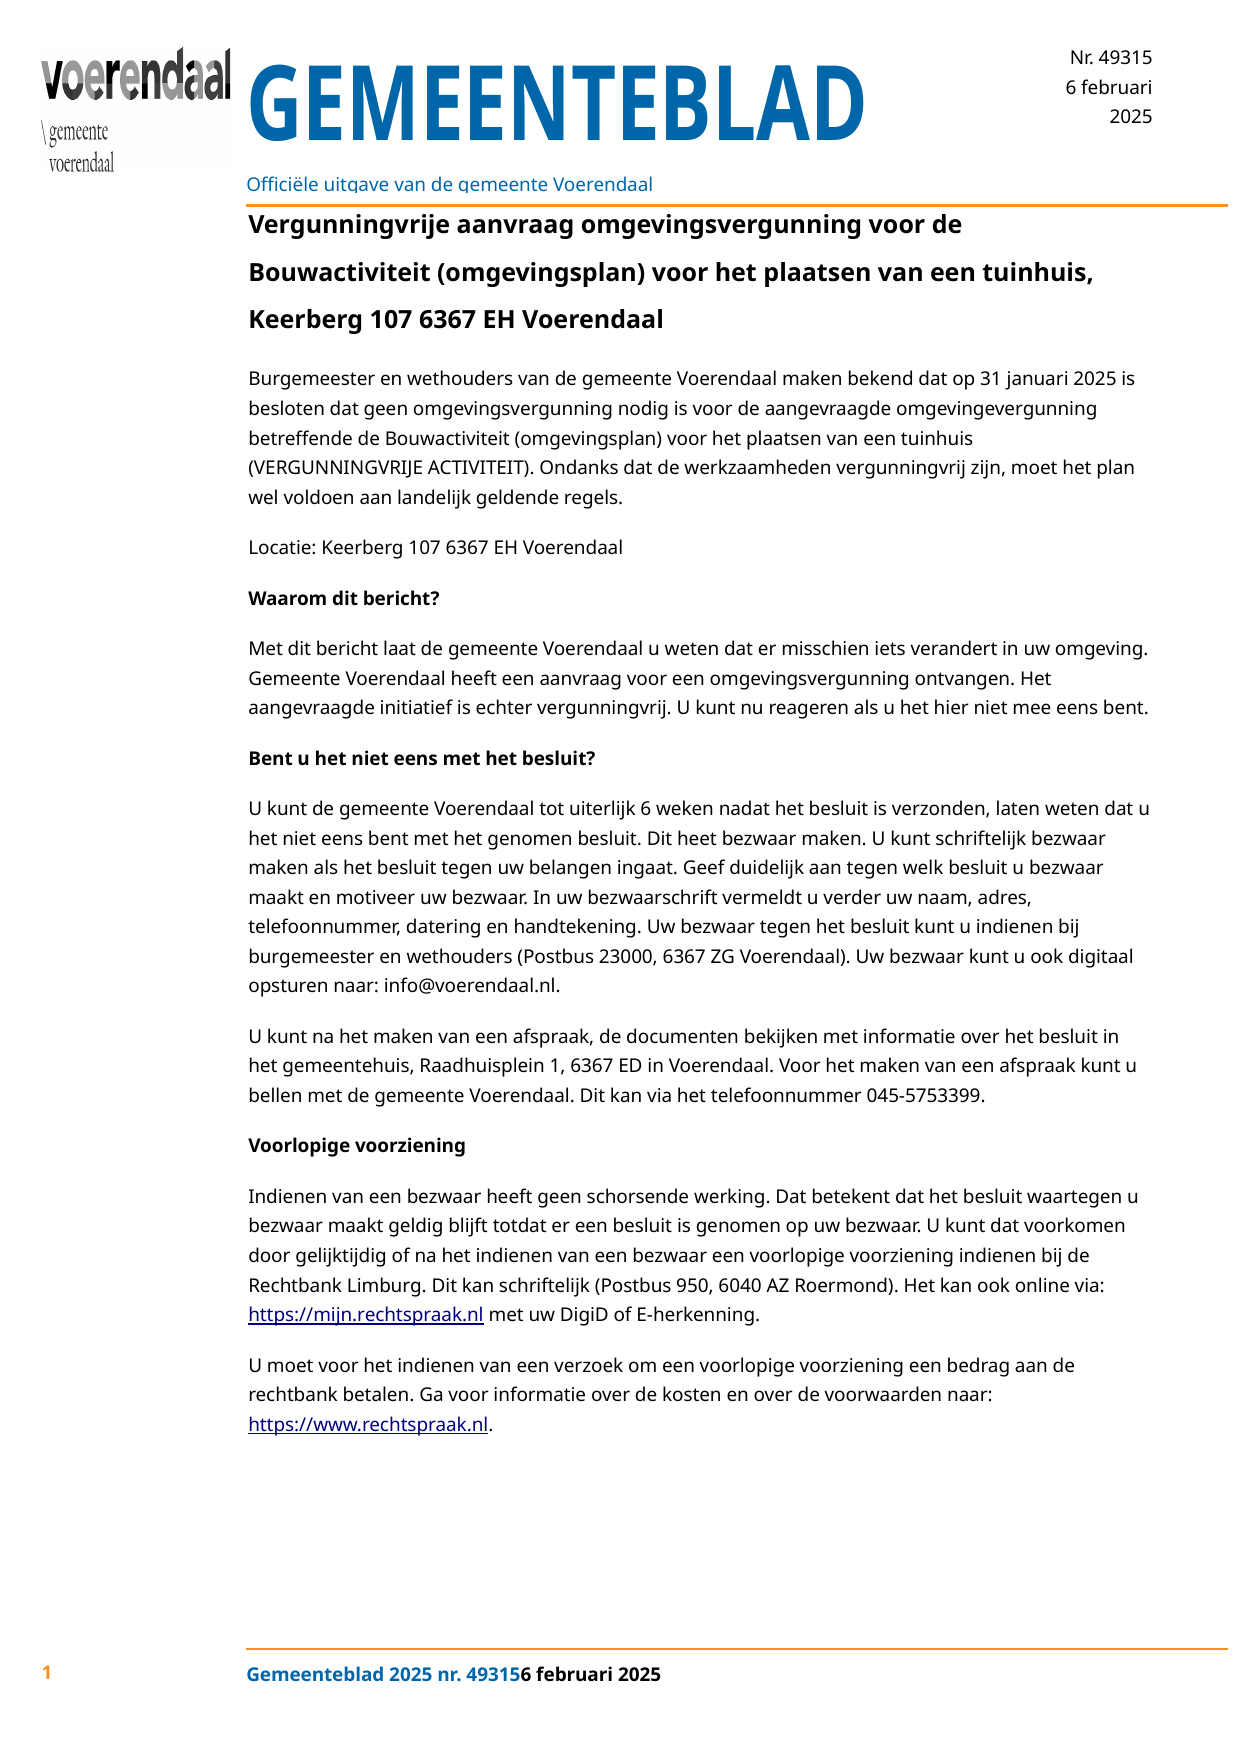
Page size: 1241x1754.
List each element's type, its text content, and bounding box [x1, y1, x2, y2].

text Bent u het niet eens met het besluit? [248, 745, 1152, 770]
text Indienen van een bezwaar heeft geen schorsende werking. Dat betekent dat het besluit waartegen u bezwaar maakt geldig blijft totdat er een besluit is genomen op uw bezwaar. U kunt dat voorkomen door gelijktijdig of na het indienen van een bezwaar een voorlopige voorziening indienen bij de Rechtbank Limburg. Dit kan schriftelijk (Postbus 950, 6040 AZ Roermond). Het kan ook online via: https://mijn.rechtspraak.nl met uw DigiD of E-herkenning. [248, 1183, 1152, 1327]
text U kunt na het maken van een afspraak, de documenten bekijken met informatie over het besluit in het gemeentehuis, Raadhuisplein 1, 6367 ED in Voerendaal. Voor het maken van een afspraak kunt u bellen met de gemeente Voerendaal. Dit kan via het telefoonnummer 045-5753399. [248, 1023, 1152, 1108]
text U kunt de gemeente Voerendaal tot uiterlijk 6 weken nadat het besluit is verzonden, laten weten dat u het niet eens bent met het genomen besluit. Dit heet bezwaar maken. U kunt schriftelijk bezwaar maken als het besluit tegen uw belangen ingaat. Geef duidelijk aan tegen welk besluit u bezwaar maakt en motiveer uw bezwaar. In uw bezwaarschrift vermeldt u verder uw naam, adres, telefoonnummer, datering en handtekening. Uw bezwaar tegen het besluit kunt u indienen bij burgemeester en wethouders (Postbus 23000, 6367 ZG Voerendaal). Uw bezwaar kunt u ook digitaal opsturen naar: info@voerendaal.nl. [248, 795, 1152, 998]
text Met dit bericht laat de gemeente Voerendaal u weten dat er misschien iets verandert in uw omgeving. Gemeente Voerendaal heeft een aanvraag voor een omgevingsvergunning ontvangen. Het aangevraagde initiatief is echter vergunningvrij. U kunt nu reageren als u het hier niet mee eens bent. [248, 635, 1152, 720]
picture [41, 47, 231, 172]
text Vergunningvrije aanvraag omgevingsvergunning voor de Bouwactiviteit (omgevingsplan) voor het plaatsen van een tuinhuis, Keerberg 107 6367 EH Voerendaal [248, 207, 1152, 336]
text Locatie: Keerberg 107 6367 EH Voerendaal [248, 534, 1152, 560]
text U moet voor het indienen van een verzoek om een voorlopige voorziening een bedrag aan de rechtbank betalen. Ga voor informatie over de kosten en over de voorwaarden naar: https://www.rechtspraak.nl. [248, 1352, 1152, 1437]
text Voorlopige voorziening [248, 1133, 1152, 1158]
text Waarom dit bericht? [248, 585, 1152, 610]
text Burgemeester en wethouders van de gemeente Voerendaal maken bekend dat op 31 januari 2025 is besloten dat geen omgevingsvergunning nodig is voor de aangevraagde omgevingevergunning betreffende de Bouwactiviteit (omgevingsplan) voor het plaatsen van een tuinhuis (VERGUNNINGVRIJE ACTIVITEIT). Ondanks dat de werkzaamheden vergunningvrij zijn, moet het plan wel voldoen aan landelijk geldende regels. [248, 366, 1152, 509]
